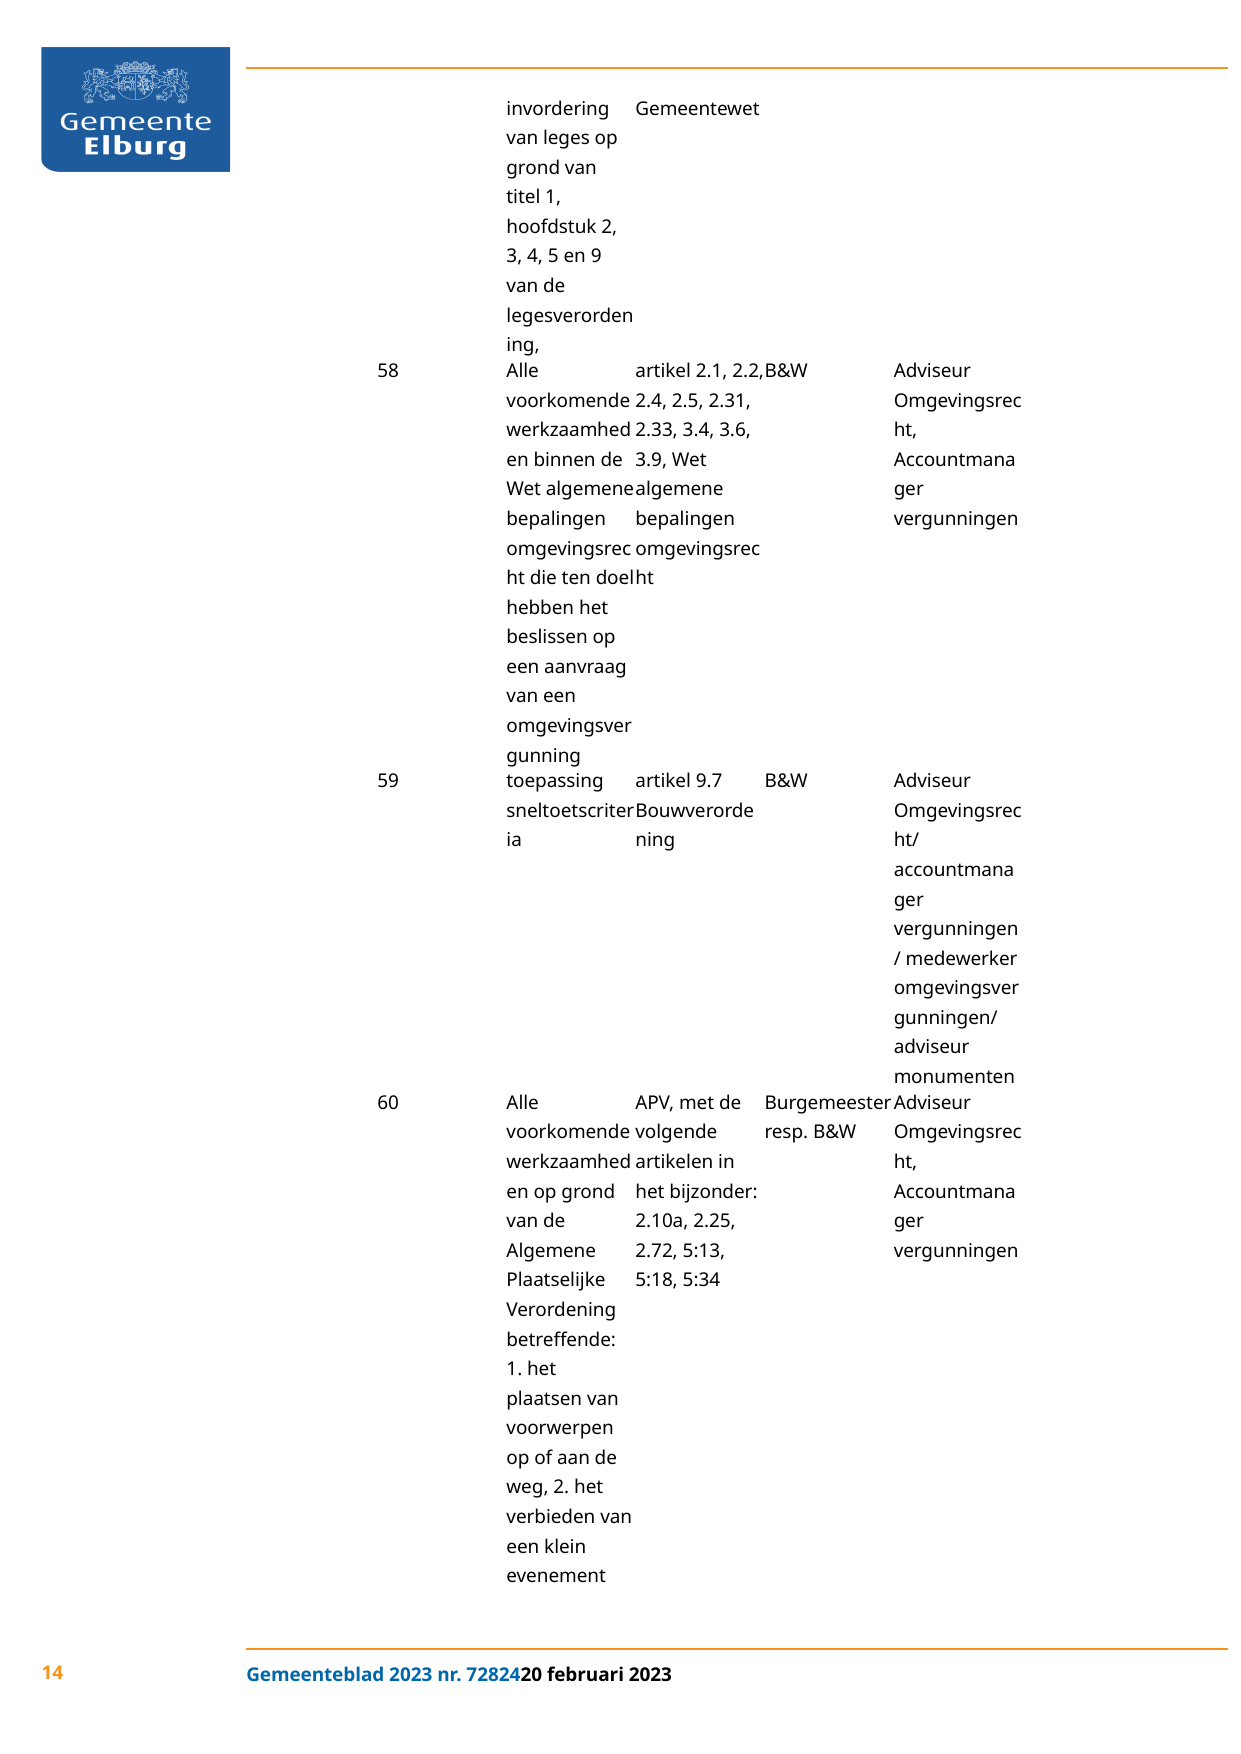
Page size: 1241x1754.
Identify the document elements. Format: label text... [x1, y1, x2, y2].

table_cell 59 [377, 768, 506, 1089]
table_cell [764, 95, 893, 357]
table_cell invordering van leges op grond van titel 1, hoofdstuk 2, 3, 4, 5 en 9 van de legesverordening, [506, 95, 635, 357]
table_cell Burgemeester resp. B&W [764, 1089, 893, 1588]
table_cell artikel 2.1, 2.2, 2.4, 2.5, 2.31, 2.33, 3.4, 3.6, 3.9, Wet algemene bepalingen omgevingsrecht [635, 357, 764, 767]
table_cell B&W [764, 357, 893, 767]
table_cell B&W [764, 768, 893, 1089]
table_cell 58 [377, 357, 506, 767]
table_cell Adviseur Omgevingsrecht/ accountmanager vergunningen/ medewerker omgevingsvergunningen/ adviseur monumenten [894, 768, 1022, 1089]
table_cell [1023, 357, 1152, 767]
table_cell toepassing sneltoetscriteria [506, 768, 635, 1089]
table_cell Alle voorkomende werkzaamheden binnen de Wet algemene bepalingen omgevingsrecht die ten doel hebben het beslissen op een aanvraag van een omgevingsvergunning [506, 357, 635, 767]
table_cell Gemeentewet [635, 95, 764, 357]
table_cell Alle voorkomende werkzaamheden op grond van de Algemene Plaatselijke Verordening betreffende: 1. het plaatsen van voorwerpen op of aan de weg, 2. het verbieden van een klein evenement [506, 1089, 635, 1588]
table_cell [1023, 1089, 1152, 1588]
table_cell [377, 95, 506, 357]
picture [41, 47, 231, 172]
table_cell [248, 95, 377, 1588]
table_cell [894, 95, 1022, 357]
table_cell artikel 9.7 Bouwverordening [635, 768, 764, 1089]
table_cell [1023, 95, 1152, 357]
table_cell Adviseur Omgevingsrecht, Accountmanager vergunningen [894, 357, 1022, 767]
table_cell Adviseur Omgevingsrecht, Accountmanager vergunningen [894, 1089, 1022, 1588]
table_cell APV, met de volgende artikelen in het bijzonder: 2.10a, 2.25, 2.72, 5:13, 5:18, 5:34 [635, 1089, 764, 1588]
table_cell [1023, 768, 1152, 1089]
table_cell 60 [377, 1089, 506, 1588]
